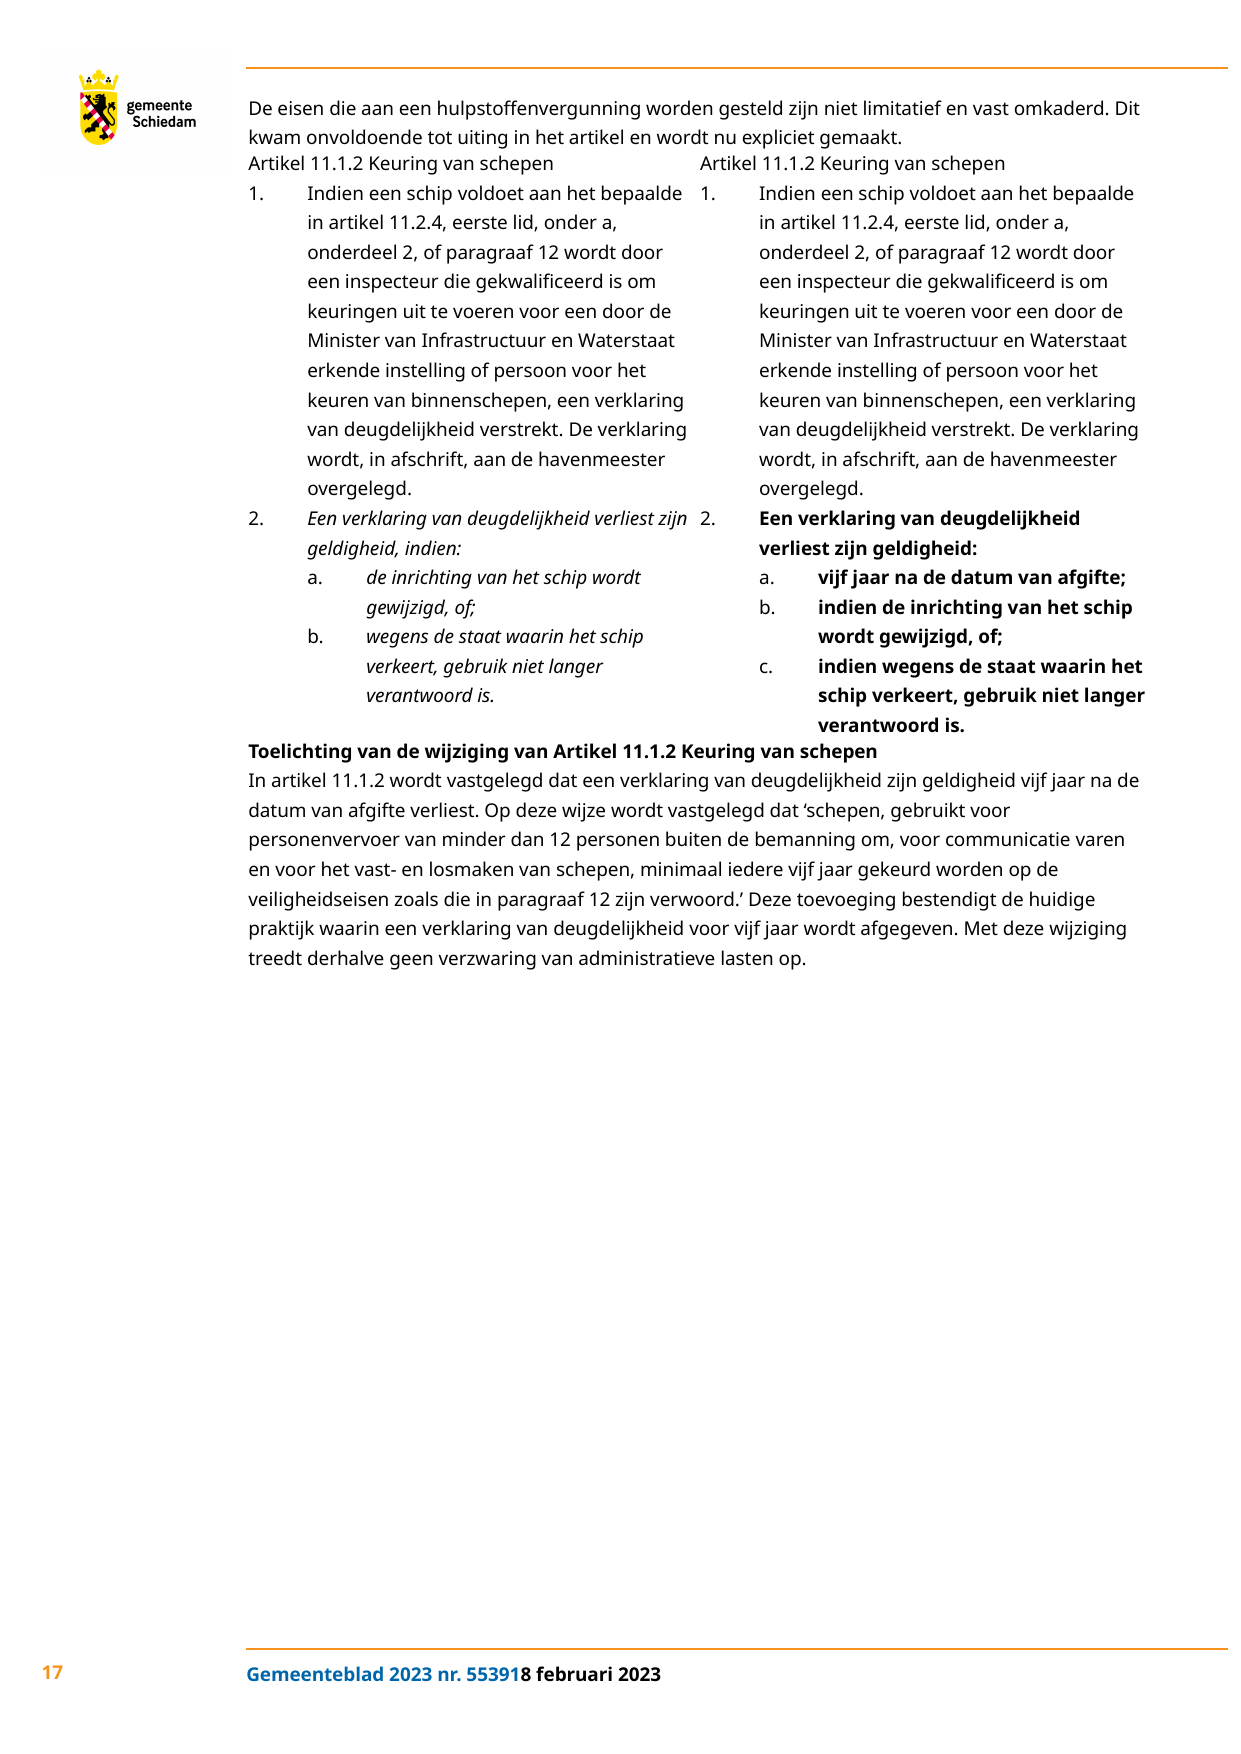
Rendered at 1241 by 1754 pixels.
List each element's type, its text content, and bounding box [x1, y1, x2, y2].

table_cell De eisen die aan een hulpstoffenvergunning worden gesteld zijn niet limitatief en vast omkaderd. Dit kwam onvoldoende tot uiting in het artikel en wordt nu expliciet gemaakt. [248, 95, 1152, 150]
table_cell Artikel 11.1.2 Keuring van schepen Indien een schip voldoet aan het bepaalde in artikel 11.2.4, eerste lid, onder a, onderdeel 2, of paragraaf 12 wordt door een inspecteur die gekwalificeerd is om keuringen uit te voeren voor een door de Minister van Infrastructuur en Waterstaat erkende instelling of persoon voor het keuren van binnenschepen, een verklaring van deugdelijkheid verstrekt. De verklaring wordt, in afschrift, aan de havenmeester overgelegd. Een verklaring van deugdelijkheid verliest zijn geldigheid, indien: de inrichting van het schip wordt gewijzigd, of; wegens de staat waarin het schip verkeert, gebruik niet langer verantwoord is. [248, 150, 700, 738]
table_cell Artikel 11.1.2 Keuring van schepen Indien een schip voldoet aan het bepaalde in artikel 11.2.4, eerste lid, onder a, onderdeel 2, of paragraaf 12 wordt door een inspecteur die gekwalificeerd is om keuringen uit te voeren voor een door de Minister van Infrastructuur en Waterstaat erkende instelling of persoon voor het keuren van binnenschepen, een verklaring van deugdelijkheid verstrekt. De verklaring wordt, in afschrift, aan de havenmeester overgelegd. Een verklaring van deugdelijkheid verliest zijn geldigheid: vijf jaar na de datum van afgifte; indien de inrichting van het schip wordt gewijzigd, of; indien wegens de staat waarin het schip verkeert, gebruik niet langer verantwoord is. [700, 150, 1152, 738]
picture [41, 47, 231, 172]
table_cell Toelichting van de wijziging van Artikel 11.1.2 Keuring van schepen In artikel 11.1.2 wordt vastgelegd dat een verklaring van deugdelijkheid zijn geldigheid vijf jaar na de datum van afgifte verliest. Op deze wijze wordt vastgelegd dat ‘schepen, gebruikt voor personenvervoer van minder dan 12 personen buiten de bemanning om, voor communicatie varen en voor het vast- en losmaken van schepen, minimaal iedere vijf jaar gekeurd worden op de veiligheidseisen zoals die in paragraaf 12 zijn verwoord.’ Deze toevoeging bestendigt de huidige praktijk waarin een verklaring van deugdelijkheid voor vijf jaar wordt afgegeven. Met deze wijziging treedt derhalve geen verzwaring van administratieve lasten op. [248, 738, 1152, 971]
